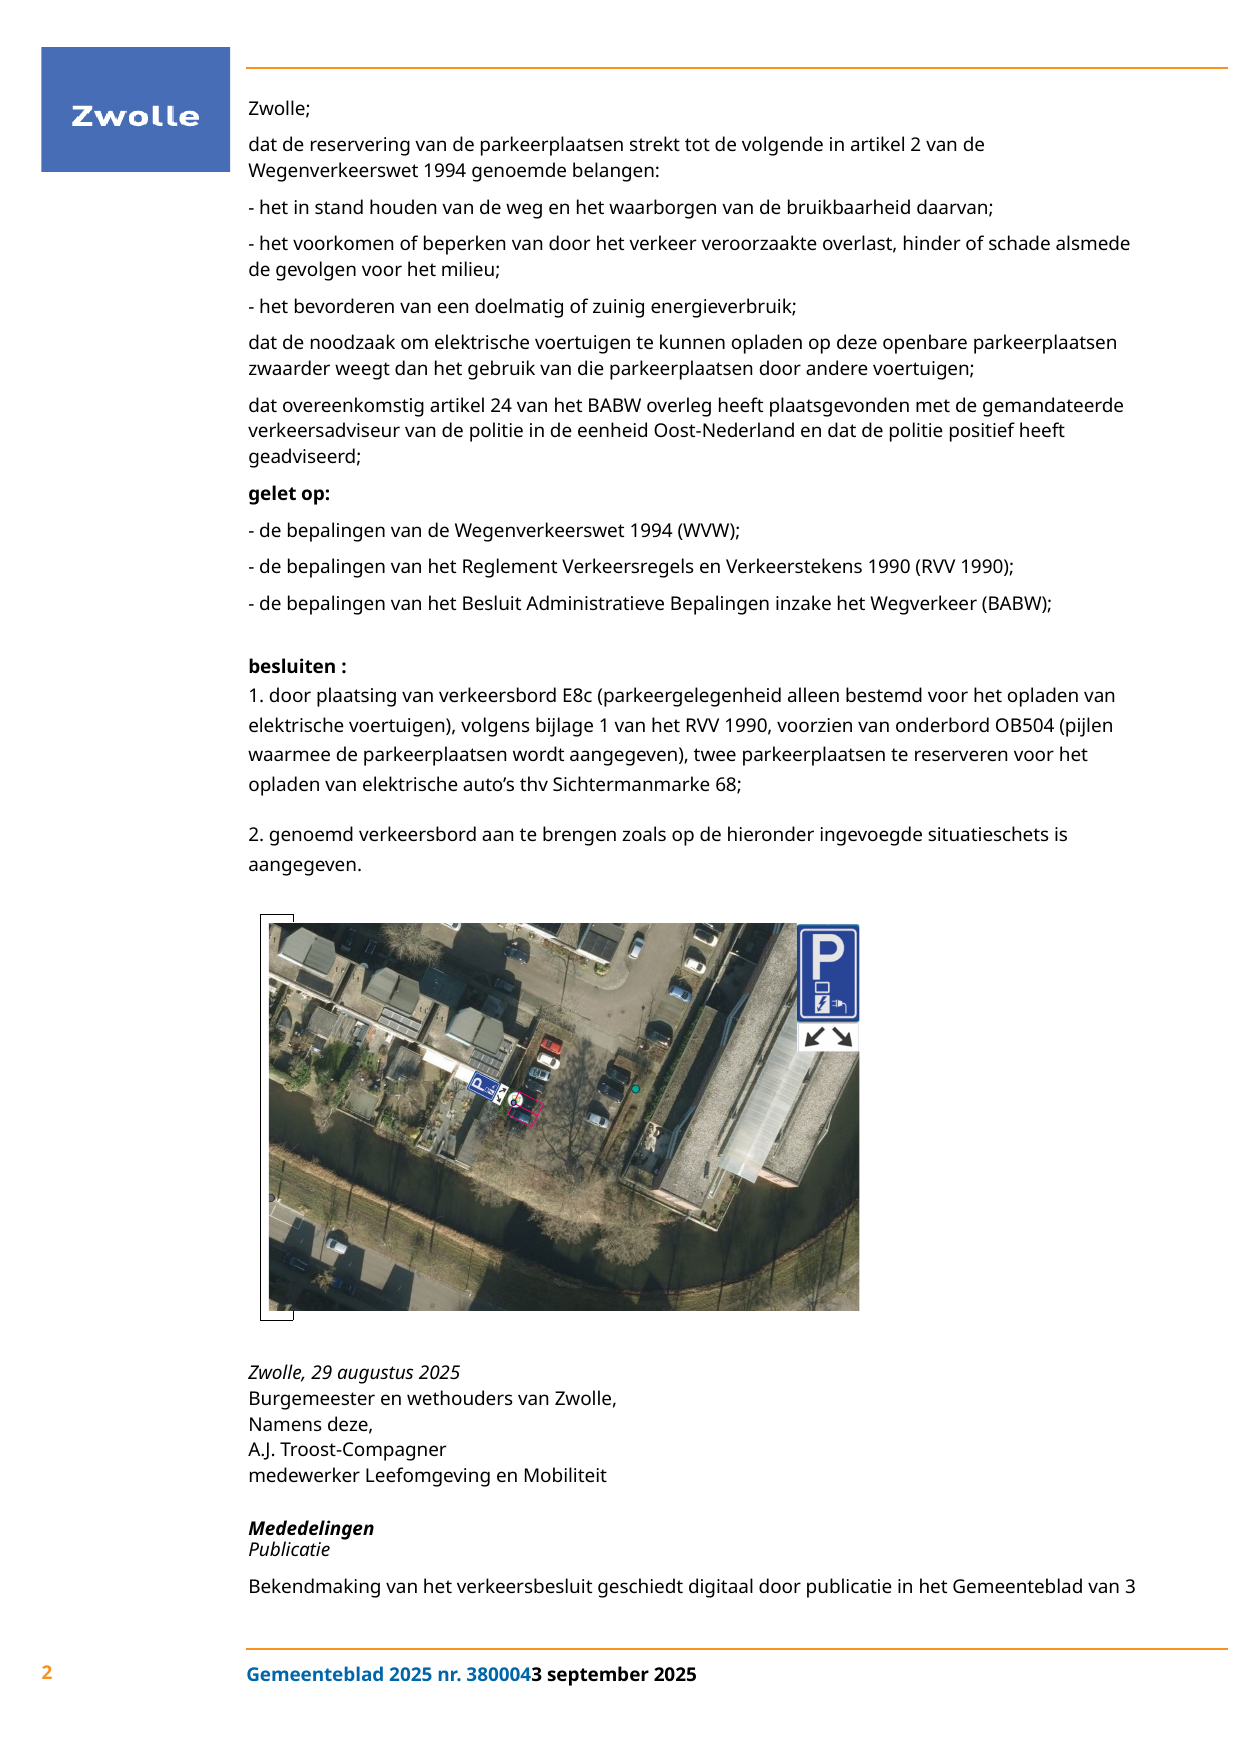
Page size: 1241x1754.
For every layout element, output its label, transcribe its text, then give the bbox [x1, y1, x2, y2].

text - de bepalingen van het Reglement Verkeersregels en Verkeerstekens 1990 (RVV 1990); [248, 553, 1152, 579]
text dat overeenkomstig artikel 24 van het BABW overleg heeft plaatsgevonden met de gemandateerde verkeersadviseur van de politie in de eenheid Oost-Nederland en dat de politie positief heeft geadviseerd; [248, 392, 1152, 469]
text A.J. Troost-Compagner [248, 1437, 1152, 1462]
text dat de reservering van de parkeerplaatsen strekt tot de volgende in artikel 2 van de Wegenverkeerswet 1994 genoemde belangen: [248, 131, 1152, 183]
text besluiten : [248, 653, 1152, 678]
text Publicatie [248, 1541, 1152, 1560]
text - het bevorderen van een doelmatig of zuinig energieverbruik; [248, 293, 1152, 319]
text Bekendmaking van het verkeersbesluit geschiedt digitaal door publicatie in het Gemeenteblad van 3 [248, 1578, 1152, 1597]
text 2. genoemd verkeersbord aan te brengen zoals op de hieronder ingevoegde situatieschets is aangegeven. [248, 822, 1152, 877]
text - de bepalingen van de Wegenverkeerswet 1994 (WVW); [248, 517, 1152, 542]
text medewerker Leefomgeving en Mobiliteit [248, 1462, 1152, 1488]
text Namens deze, [248, 1411, 1152, 1437]
text - het voorkomen of beperken van door het verkeer veroorzaakte overlast, hinder of schade alsmede de gevolgen voor het milieu; [248, 231, 1152, 282]
picture [41, 47, 231, 172]
text 1. door plaatsing van verkeersbord E8c (parkeergelegenheid alleen bestemd voor het opladen van elektrische voertuigen), volgens bijlage 1 van het RVV 1990, voorzien van onderbord OB504 (pijlen waarmee de parkeerplaatsen wordt aangegeven), twee parkeerplaatsen te reserveren voor het opladen van elektrische auto’s thv Sichtermanmarke 68; [248, 682, 1152, 797]
text Zwolle; [248, 95, 1152, 121]
picture [268, 922, 860, 1311]
text Burgemeester en wethouders van Zwolle, [248, 1385, 1152, 1411]
text Mededelingen [248, 1515, 1152, 1541]
text gelet op: [248, 480, 1152, 506]
text dat de noodzaak om elektrische voertuigen te kunnen opladen op deze openbare parkeerplaatsen zwaarder weegt dan het gebruik van die parkeerplaatsen door andere voertuigen; [248, 329, 1152, 381]
text - het in stand houden van de weg en het waarborgen van de bruikbaarheid daarvan; [248, 194, 1152, 219]
text - de bepalingen van het Besluit Administratieve Bepalingen inzake het Wegverkeer (BABW); [248, 590, 1152, 616]
text Zwolle, 29 augustus 2025 [248, 1359, 1152, 1385]
